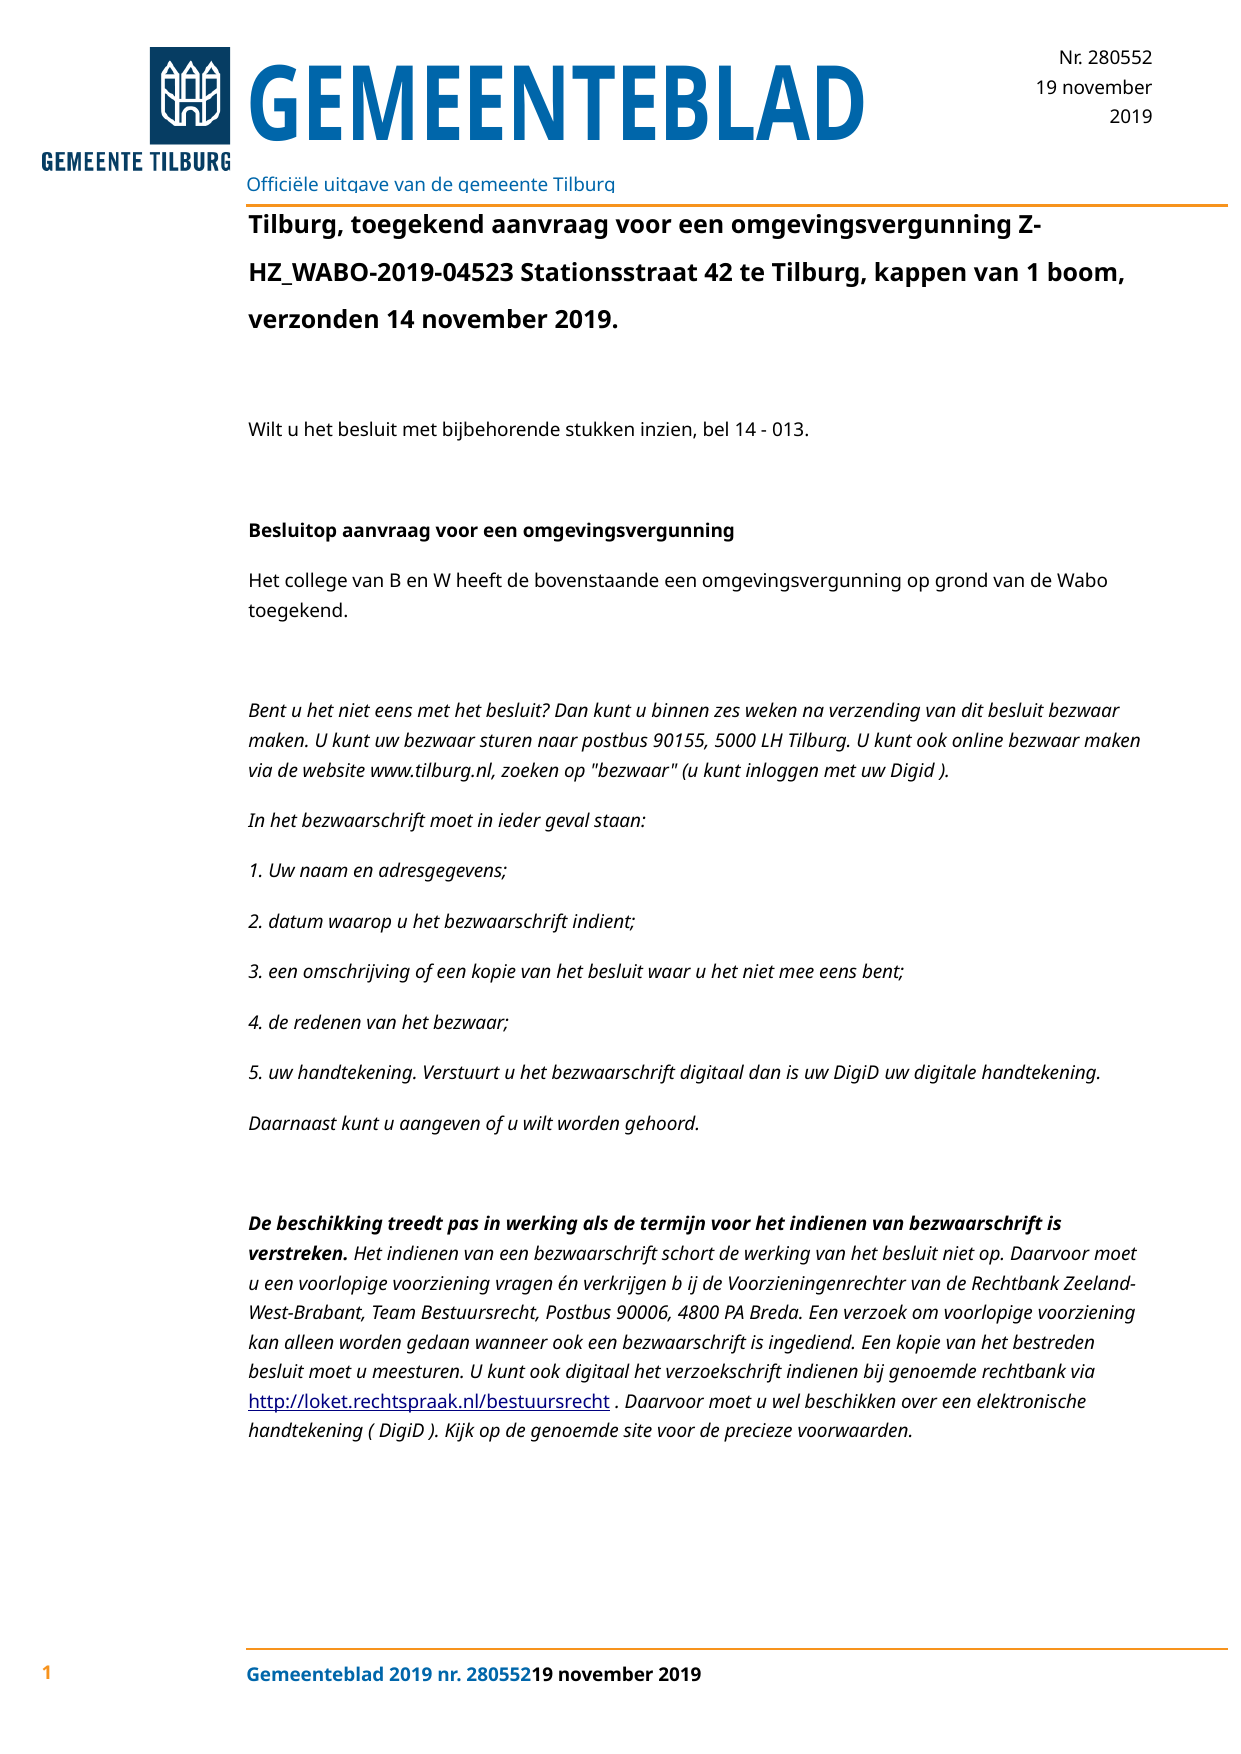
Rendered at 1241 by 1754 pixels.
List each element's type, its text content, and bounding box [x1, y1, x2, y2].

text Daarnaast kunt u aangeven of u wilt worden gehoord. [248, 1110, 1152, 1135]
text Tilburg, toegekend aanvraag voor een omgevingsvergunning Z-HZ_WABO-2019-04523 Stationsstraat 42 te Tilburg, kappen van 1 boom, verzonden 14 november 2019. [248, 207, 1152, 336]
text 2. datum waarop u het bezwaarschrift indient; [248, 908, 1152, 934]
text 4. de redenen van het bezwaar; [248, 1009, 1152, 1034]
text De beschikking treedt pas in werking als de termijn voor het indienen van bezwaarschrift is verstreken. Het indienen van een bezwaarschrift schort de werking van het besluit niet op. Daarvoor moet u een voorlopige voorziening vragen én verkrijgen b ij de Voorzieningenrechter van de Rechtbank Zeeland-West-Brabant, Team Bestuursrecht, Postbus 90006, 4800 PA Breda. Een verzoek om voorlopige voorziening kan alleen worden gedaan wanneer ook een bezwaarschrift is ingediend. Een kopie van het bestreden besluit moet u meesturen. U kunt ook digitaal het verzoekschrift indienen bij genoemde rechtbank via http://loket.rechtspraak.nl/bestuursrecht . Daarvoor moet u wel beschikken over een elektronische handtekening ( DigiD ). Kijk op de genoemde site voor de precieze voorwaarden. [248, 1211, 1152, 1443]
text 3. een omschrijving of een kopie van het besluit waar u het niet mee eens bent; [248, 958, 1152, 984]
text In het bezwaarschrift moet in ieder geval staan: [248, 807, 1152, 833]
text 5. uw handtekening. Verstuurt u het bezwaarschrift digitaal dan is uw DigiD uw digitale handtekening. [248, 1059, 1152, 1085]
text Bent u het niet eens met het besluit? Dan kunt u binnen zes weken na verzending van dit besluit bezwaar maken. U kunt uw bezwaar sturen naar postbus 90155, 5000 LH Tilburg. U kunt ook online bezwaar maken via de website www.tilburg.nl, zoeken op "bezwaar" (u kunt inloggen met uw Digid ). [248, 698, 1152, 782]
picture [41, 47, 231, 172]
text Het college van B en W heeft de bovenstaande een omgevingsvergunning op grond van de Wabo toegekend. [248, 567, 1152, 622]
text 1. Uw naam en adresgegevens; [248, 858, 1152, 883]
text Besluitop aanvraag voor een omgevingsvergunning [248, 517, 1152, 542]
text Wilt u het besluit met bijbehorende stukken inzien, bel 14 - 013. [248, 416, 1152, 442]
